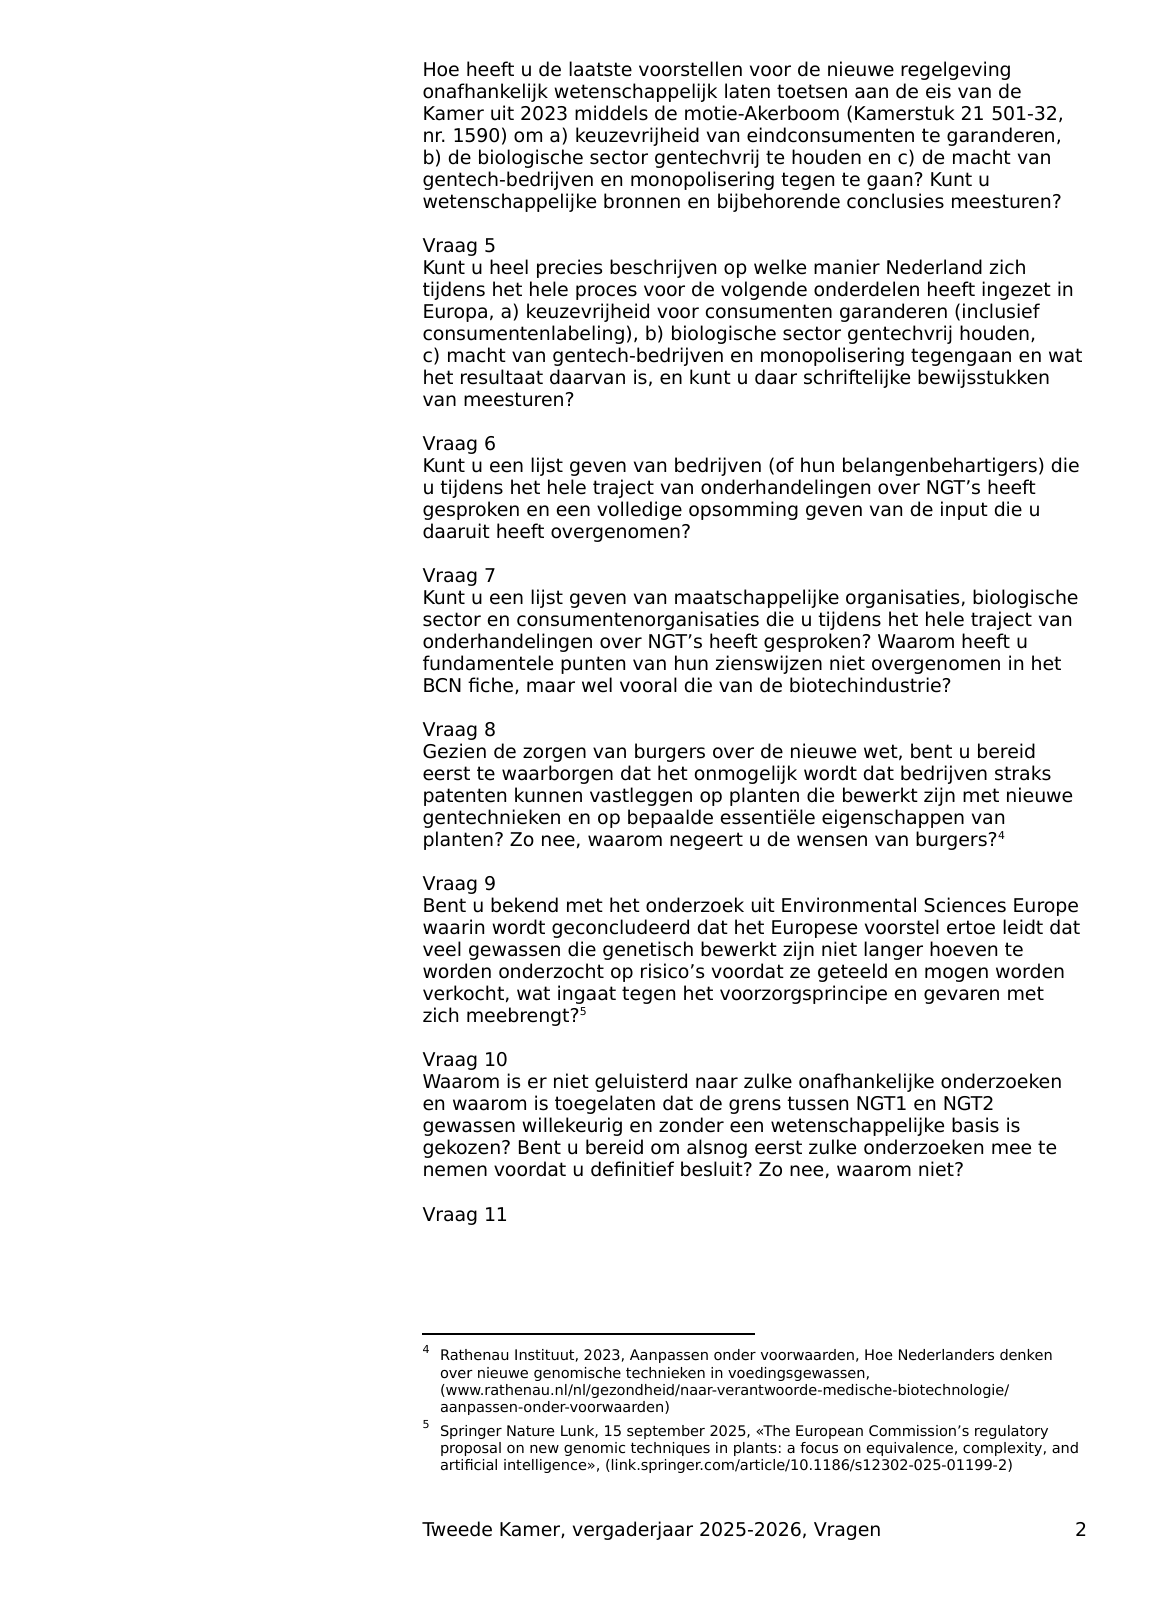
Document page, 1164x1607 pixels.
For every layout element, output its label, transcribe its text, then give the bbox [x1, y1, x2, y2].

text Vraag 10 [422, 1049, 1087, 1071]
text Vraag 7 [422, 565, 1087, 587]
text Vraag 11 [422, 1203, 1087, 1225]
text Rathenau Instituut, 2023, Aanpassen onder voorwaarden, Hoe Nederlanders denken over nieuwe genomische technieken in voedingsgewassen, (www.rathenau.nl/nl/gezondheid/naar-verantwoorde-medische-biotechnologie/aanpassen-onder-voorwaarden) [422, 1343, 1087, 1416]
text Kunt u heel precies beschrijven op welke manier Nederland zich tijdens het hele proces voor de volgende onderdelen heeft ingezet in Europa, a) keuzevrijheid voor consumenten garanderen (inclusief consumentenlabeling), b) biologische sector gentechvrij houden, c) macht van gentech-bedrijven en monopolisering tegengaan en wat het resultaat daarvan is, en kunt u daar schriftelijke bewijsstukken van meesturen? [422, 257, 1087, 411]
text Gezien de zorgen van burgers over de nieuwe wet, bent u bereid eerst te waarborgen dat het onmogelijk wordt dat bedrijven straks patenten kunnen vastleggen op planten die bewerkt zijn met nieuwe gentechnieken en op bepaalde essentiële eigenschappen van planten? Zo nee, waarom negeert u de wensen van burgers? [422, 741, 1087, 851]
text Hoe heeft u de laatste voorstellen voor de nieuwe regelgeving onafhankelijk wetenschappelijk laten toetsen aan de eis van de Kamer uit 2023 middels de motie-Akerboom (Kamerstuk 21 501-32, nr. 1590) om a) keuzevrijheid van eindconsumenten te garanderen, b) de biologische sector gentechvrij te houden en c) de macht van gentech-bedrijven en monopolisering tegen te gaan? Kunt u wetenschappelijke bronnen en bijbehorende conclusies meesturen? [422, 59, 1087, 213]
text Vraag 9 [422, 873, 1087, 895]
text Vraag 5 [422, 235, 1087, 257]
text Kunt u een lijst geven van bedrijven (of hun belangenbehartigers) die u tijdens het hele traject van onderhandelingen over NGT’s heeft gesproken en een volledige opsomming geven van de input die u daaruit heeft overgenomen? [422, 455, 1087, 543]
text Vraag 6 [422, 433, 1087, 455]
text Vraag 8 [422, 719, 1087, 741]
text Waarom is er niet geluisterd naar zulke onafhankelijke onderzoeken en waarom is toegelaten dat de grens tussen NGT1 en NGT2 gewassen willekeurig en zonder een wetenschappelijke basis is gekozen? Bent u bereid om alsnog eerst zulke onderzoeken mee te nemen voordat u definitief besluit? Zo nee, waarom niet? [422, 1071, 1087, 1181]
text Bent u bekend met het onderzoek uit Environmental Sciences Europe waarin wordt geconcludeerd dat het Europese voorstel ertoe leidt dat veel gewassen die genetisch bewerkt zijn niet langer hoeven te worden onderzocht op risico’s voordat ze geteeld en mogen worden verkocht, wat ingaat tegen het voorzorgsprincipe en gevaren met zich meebrengt? [422, 895, 1087, 1027]
text Springer Nature Lunk, 15 september 2025, «The European Commission’s regulatory proposal on new genomic techniques in plants: a focus on equivalence, complexity, and artificial intelligence», (link.springer.com/article/10.1186/s12302-025-01199-2) [422, 1418, 1087, 1474]
text Kunt u een lijst geven van maatschappelijke organisaties, biologische sector en consumentenorganisaties die u tijdens het hele traject van onderhandelingen over NGT’s heeft gesproken? Waarom heeft u fundamentele punten van hun zienswijzen niet overgenomen in het BCN fiche, maar wel vooral die van de biotechindustrie? [422, 587, 1087, 697]
